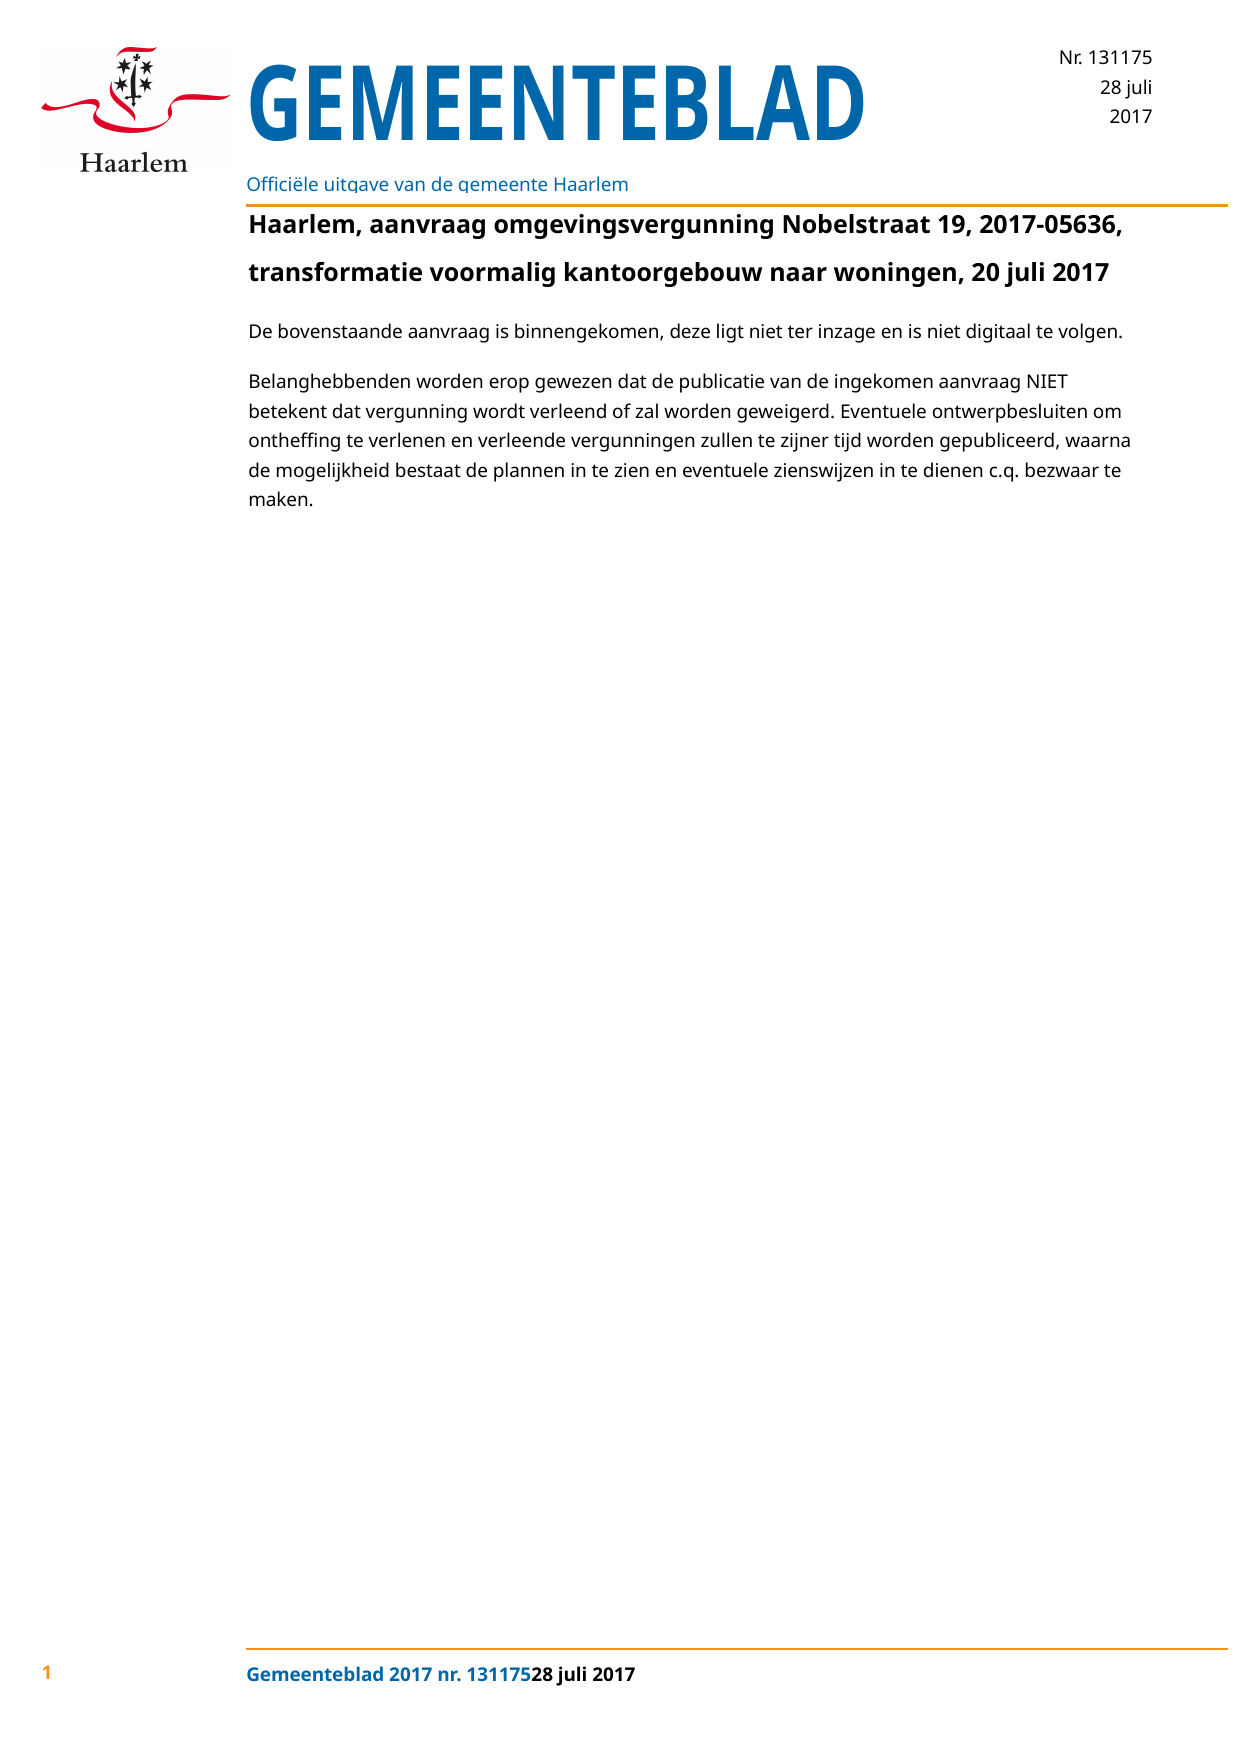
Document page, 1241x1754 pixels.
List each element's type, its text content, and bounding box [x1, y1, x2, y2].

text De bovenstaande aanvraag is binnengekomen, deze ligt niet ter inzage en is niet digitaal te volgen. [248, 318, 1152, 344]
picture [41, 47, 231, 172]
text Haarlem, aanvraag omgevingsvergunning Nobelstraat 19, 2017-05636, transformatie voormalig kantoorgebouw naar woningen, 20 juli 2017 [248, 207, 1152, 288]
text Belanghebbenden worden erop gewezen dat de publicatie van de ingekomen aanvraag NIET betekent dat vergunning wordt verleend of zal worden geweigerd. Eventuele ontwerpbesluiten om ontheffing te verlenen en verleende vergunningen zullen te zijner tijd worden gepubliceerd, waarna de mogelijkheid bestaat de plannen in te zien en eventuele zienswijzen in te dienen c.q. bezwaar te maken. [248, 368, 1152, 512]
